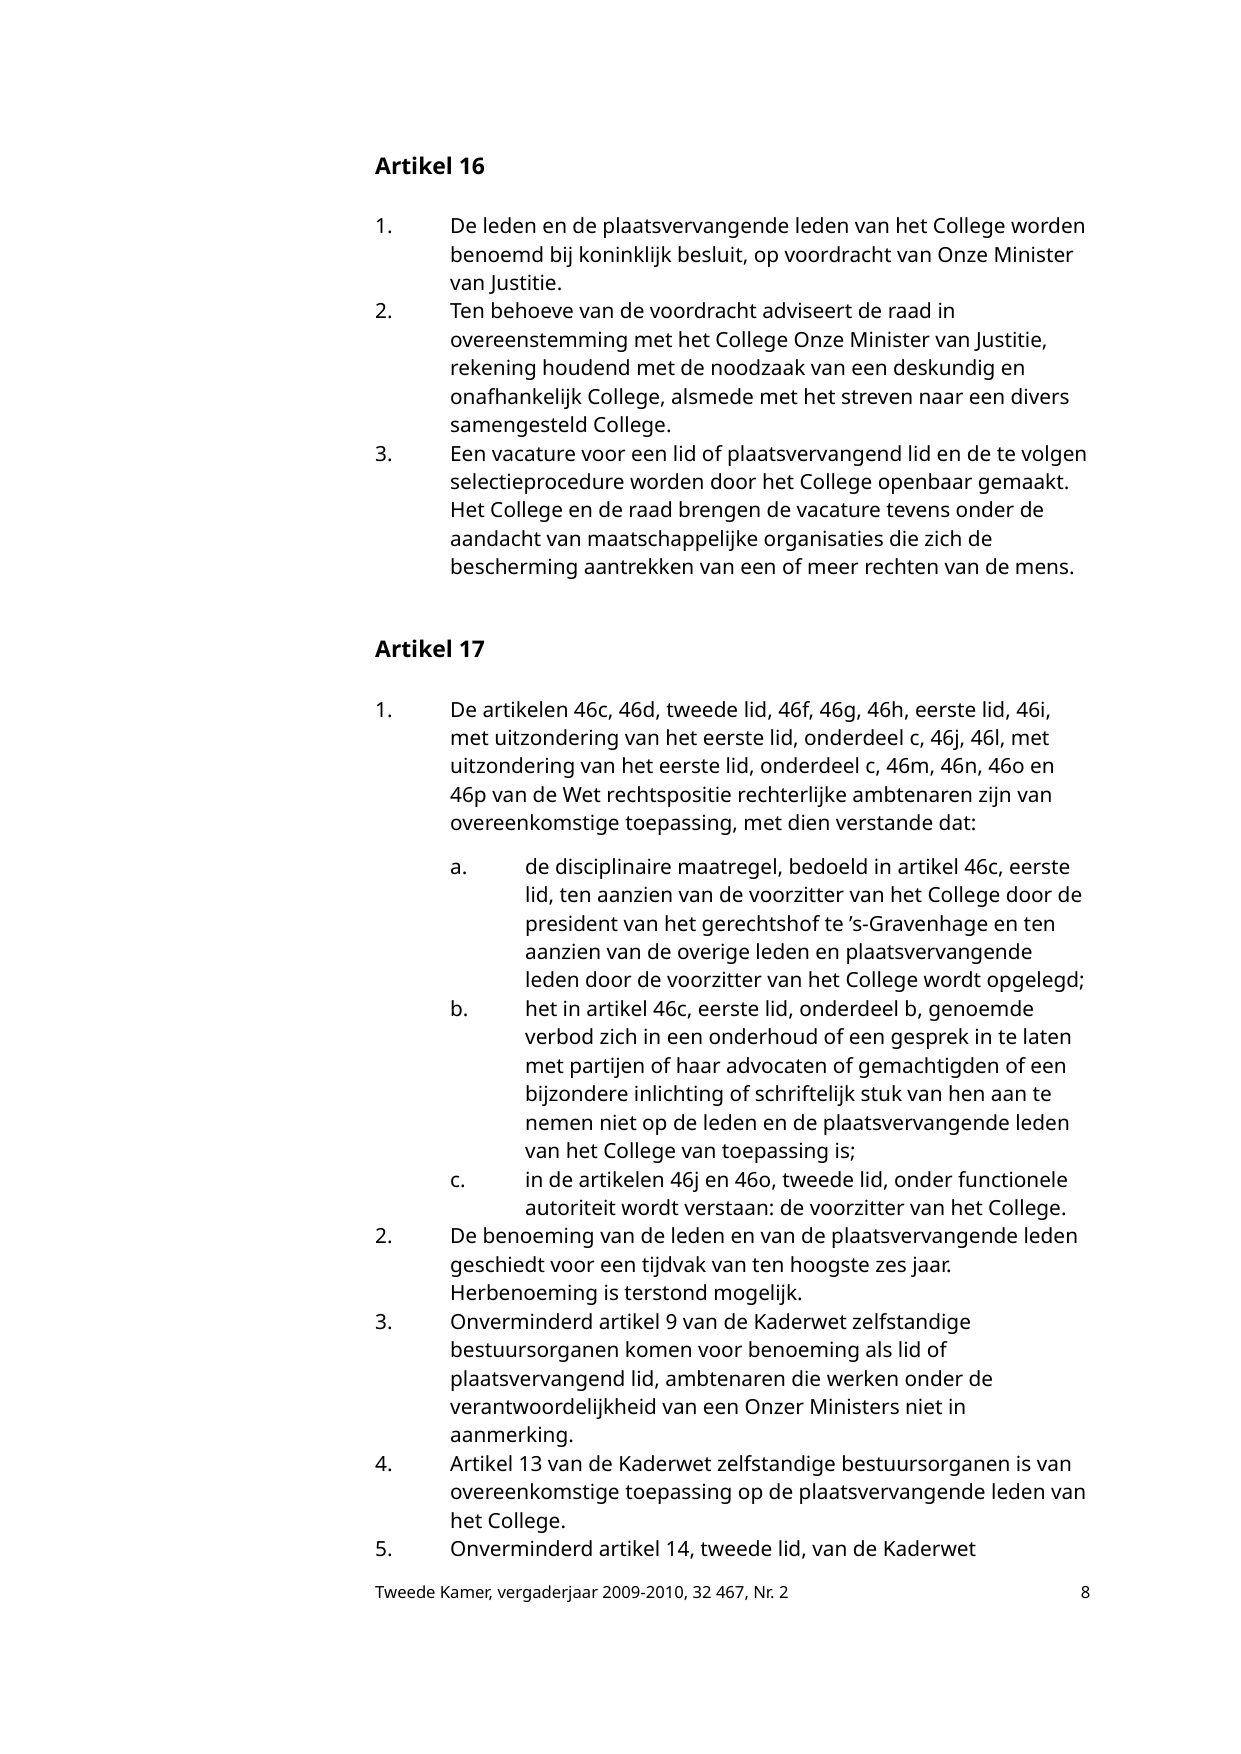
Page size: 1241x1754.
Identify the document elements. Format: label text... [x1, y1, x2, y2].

subtitle Artikel 16 [375, 150, 1090, 181]
subtitle Artikel 17 [375, 633, 1090, 665]
list in de artikelen 46j en 46o, tweede lid, onder functionele autoriteit wordt verstaan: de voorzitter van het College. [450, 1165, 1090, 1222]
list De benoeming van de leden en van de plaatsvervangende leden geschiedt voor een tijdvak van ten hoogste zes jaar. Herbenoeming is terstond mogelijk. [375, 1222, 1090, 1307]
list Ten behoeve van de voordracht adviseert de raad in overeenstemming met het College Onze Minister van Justitie, rekening houdend met de noodzaak van een deskundig en onafhankelijk College, alsmede met het streven naar een divers samengesteld College. [375, 297, 1090, 439]
list Onverminderd artikel 14, tweede lid, van de Kaderwet [375, 1534, 1090, 1563]
list Artikel 13 van de Kaderwet zelfstandige bestuursorganen is van overeenkomstige toepassing op de plaatsvervangende leden van het College. [375, 1449, 1090, 1534]
list de disciplinaire maatregel, bedoeld in artikel 46c, eerste lid, ten aanzien van de voorzitter van het College door de president van het gerechtshof te ’s-Gravenhage en ten aanzien van de overige leden en plaatsvervangende leden door de voorzitter van het College wordt opgelegd; [450, 852, 1090, 994]
list Onverminderd artikel 9 van de Kaderwet zelfstandige bestuursorganen komen voor benoeming als lid of plaatsvervangend lid, ambtenaren die werken onder de verantwoordelijkheid van een Onzer Ministers niet in aanmerking. [375, 1307, 1090, 1449]
list De leden en de plaatsvervangende leden van het College worden benoemd bij koninklijk besluit, op voordracht van Onze Minister van Justitie. [375, 211, 1090, 297]
list Een vacature voor een lid of plaatsvervangend lid en de te volgen selectieprocedure worden door het College openbaar gemaakt. Het College en de raad brengen de vacature tevens onder de aandacht van maatschappelijke organisaties die zich de bescherming aantrekken van een of meer rechten van de mens. [375, 439, 1090, 581]
list het in artikel 46c, eerste lid, onderdeel b, genoemde verbod zich in een onderhoud of een gesprek in te laten met partijen of haar advocaten of gemachtigden of een bijzondere inlichting of schriftelijk stuk van hen aan te nemen niet op de leden en de plaatsvervangende leden van het College van toepassing is; [450, 994, 1090, 1165]
list De artikelen 46c, 46d, tweede lid, 46f, 46g, 46h, eerste lid, 46i, met uitzondering van het eerste lid, onderdeel c, 46j, 46l, met uitzondering van het eerste lid, onderdeel c, 46m, 46n, 46o en 46p van de Wet rechtspositie rechterlijke ambtenaren zijn van overeenkomstige toepassing, met dien verstande dat: [375, 695, 1090, 837]
